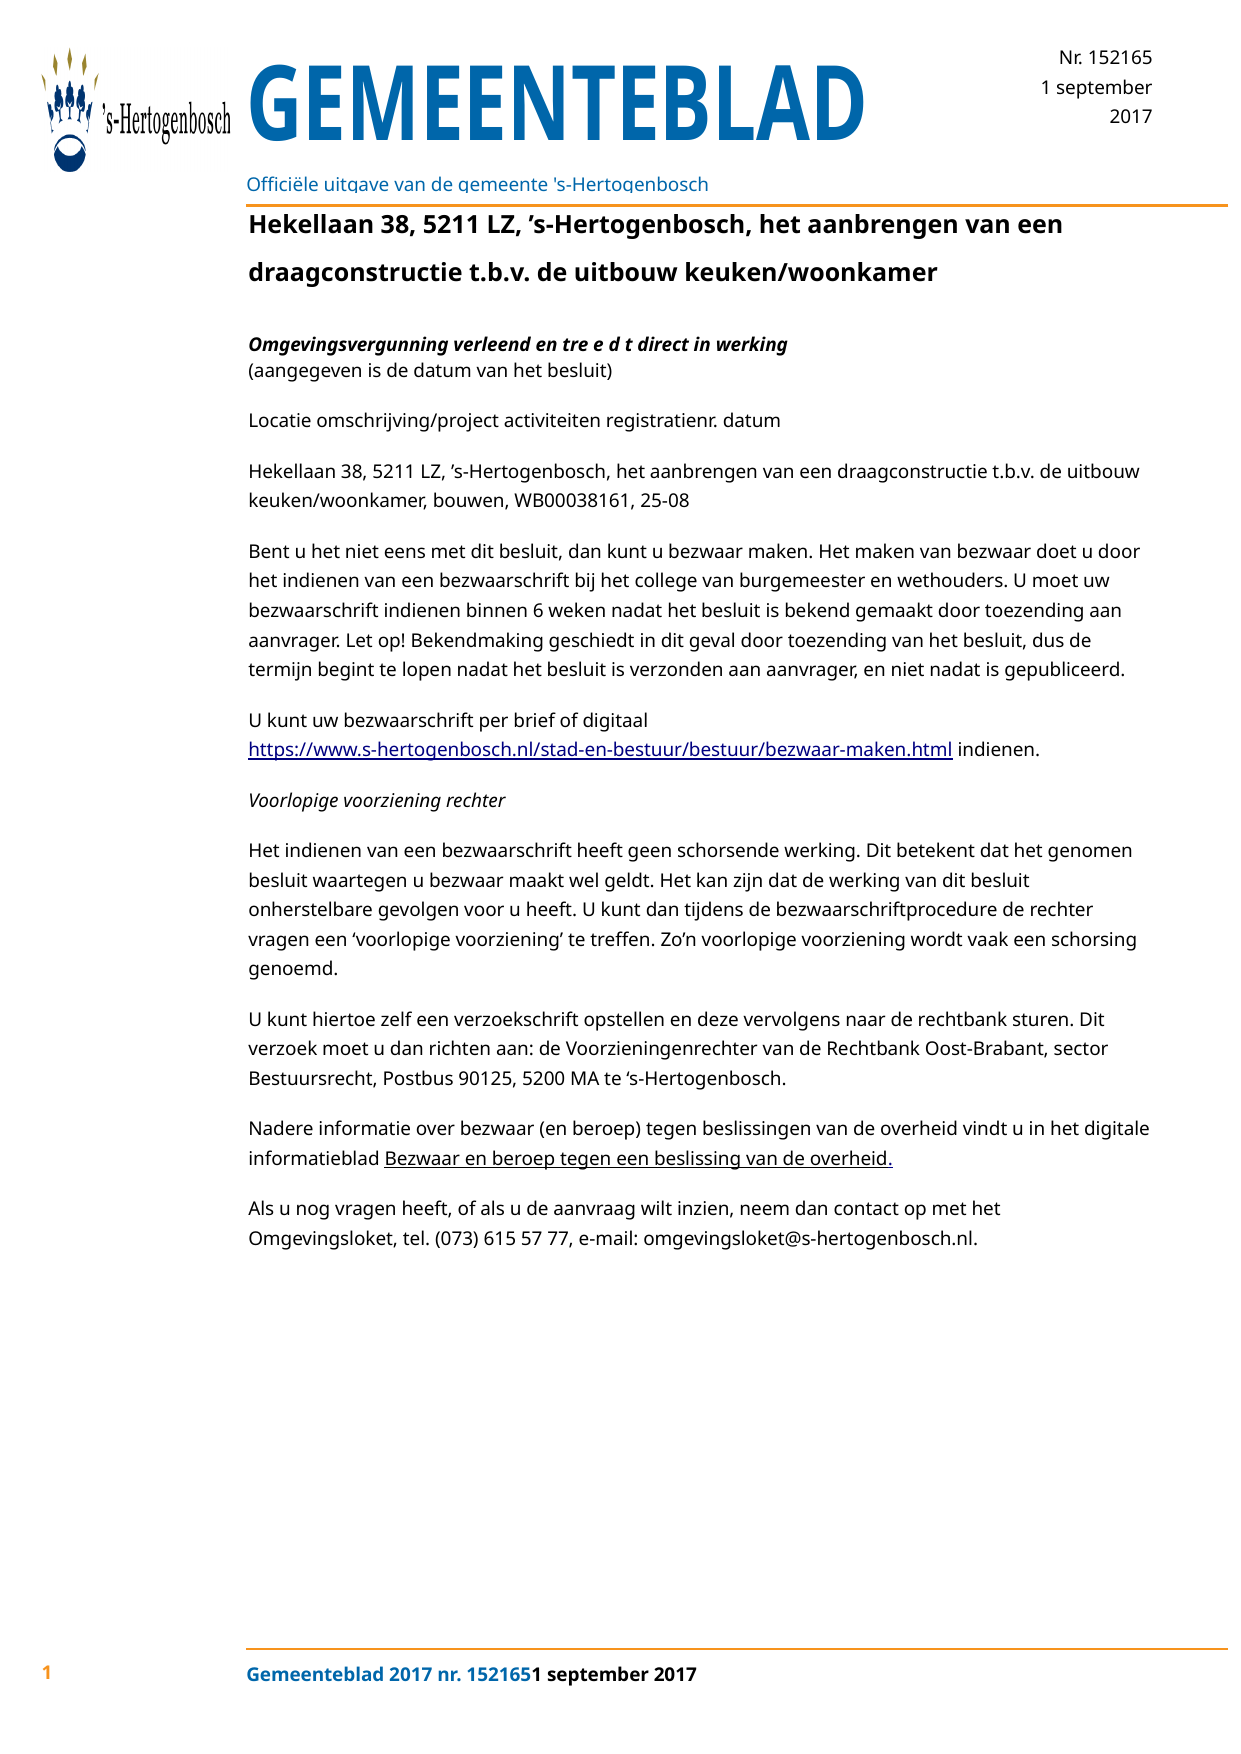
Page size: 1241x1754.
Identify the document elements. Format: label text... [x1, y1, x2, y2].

text Locatie omschrijving/project activiteiten registratienr. datum [248, 408, 1152, 433]
text Hekellaan 38, 5211 LZ, ’s-Hertogenbosch, het aanbrengen van een draagconstructie t.b.v. de uitbouw keuken/woonkamer, bouwen, WB00038161, 25-08 [248, 458, 1152, 513]
text (aangegeven is de datum van het besluit) [248, 357, 1152, 383]
text Voorlopige voorziening rechter [248, 787, 1152, 812]
text Hekellaan 38, 5211 LZ, ’s-Hertogenbosch, het aanbrengen van een draagconstructie t.b.v. de uitbouw keuken/woonkamer [248, 207, 1152, 288]
text U kunt uw bezwaarschrift per brief of digitaal https://www.s-hertogenbosch.nl/stad-en-bestuur/bestuur/bezwaar-maken.html indienen. [248, 707, 1152, 762]
picture [41, 47, 231, 172]
text Het indienen van een bezwaarschrift heeft geen schorsende werking. Dit betekent dat het genomen besluit waartegen u bezwaar maakt wel geldt. Het kan zijn dat de werking van dit besluit onherstelbare gevolgen voor u heeft. U kunt dan tijdens de bezwaarschriftprocedure de rechter vragen een ‘voorlopige voorziening’ te treffen. Zo’n voorlopige voorziening wordt vaak een schorsing genoemd. [248, 837, 1152, 981]
text Omgevingsvergunning verleend en tre e d t direct in werking [248, 331, 1152, 357]
text U kunt hiertoe zelf een verzoekschrift opstellen en deze vervolgens naar de rechtbank sturen. Dit verzoek moet u dan richten aan: de Voorzieningenrechter van de Rechtbank Oost-Brabant, sector Bestuursrecht, Postbus 90125, 5200 MA te ‘s-Hertogenbosch. [248, 1006, 1152, 1091]
text Bent u het niet eens met dit besluit, dan kunt u bezwaar maken. Het maken van bezwaar doet u door het indienen van een bezwaarschrift bij het college van burgemeester en wethouders. U moet uw bezwaarschrift indienen binnen 6 weken nadat het besluit is bekend gemaakt door toezending aan aanvrager. Let op! Bekendmaking geschiedt in dit geval door toezending van het besluit, dus de termijn begint te lopen nadat het besluit is verzonden aan aanvrager, en niet nadat is gepubliceerd. [248, 538, 1152, 682]
text Nadere informatie over bezwaar (en beroep) tegen beslissingen van de overheid vindt u in het digitale informatieblad Bezwaar en beroep tegen een beslissing van de overheid. [248, 1116, 1152, 1171]
text Als u nog vragen heeft, of als u de aanvraag wilt inzien, neem dan contact op met het Omgevingsloket, tel. (073) 615 57 77, e-mail: omgevingsloket@s-hertogenbosch.nl. [248, 1196, 1152, 1251]
